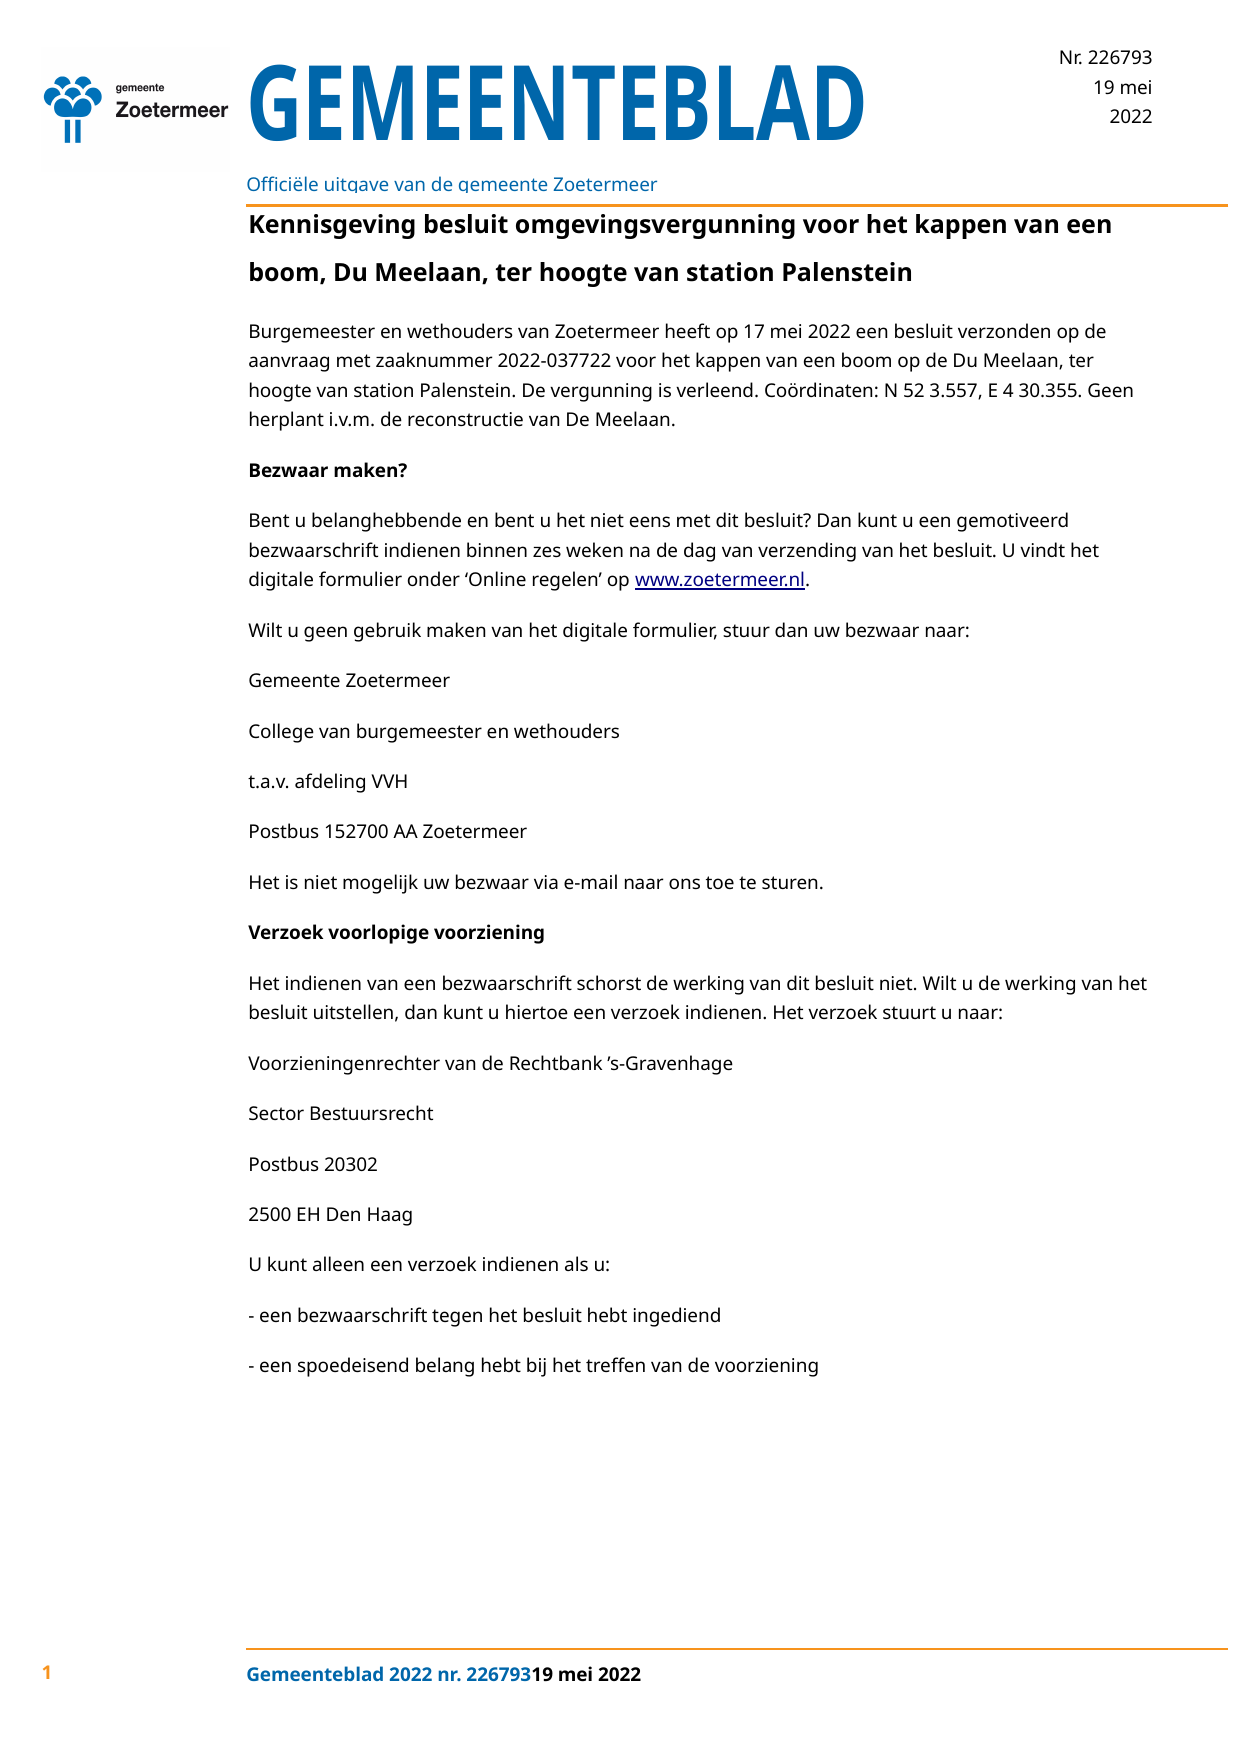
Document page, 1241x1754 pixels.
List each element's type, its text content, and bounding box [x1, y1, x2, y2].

text Het indienen van een bezwaarschrift schorst de werking van dit besluit niet. Wilt u de werking van het besluit uitstellen, dan kunt u hiertoe een verzoek indienen. Het verzoek stuurt u naar: [248, 970, 1152, 1025]
text - een bezwaarschrift tegen het besluit hebt ingediend [248, 1302, 1152, 1328]
text Kennisgeving besluit omgevingsvergunning voor het kappen van een boom, Du Meelaan, ter hoogte van station Palenstein [248, 207, 1152, 288]
text Wilt u geen gebruik maken van het digitale formulier, stuur dan uw bezwaar naar: [248, 617, 1152, 643]
text Voorzieningenrechter van de Rechtbank ’s-Gravenhage [248, 1050, 1152, 1076]
text Postbus 152700 AA Zoetermeer [248, 819, 1152, 844]
text 2500 EH Den Haag [248, 1201, 1152, 1227]
text Bent u belanghebbende en bent u het niet eens met dit besluit? Dan kunt u een gemotiveerd bezwaarschrift indienen binnen zes weken na de dag van verzending van het besluit. U vindt het digitale formulier onder ‘Online regelen’ op www.zoetermeer.nl. [248, 507, 1152, 592]
text Gemeente Zoetermeer [248, 667, 1152, 693]
text Sector Bestuursrecht [248, 1100, 1152, 1126]
text Postbus 20302 [248, 1151, 1152, 1177]
text Verzoek voorlopige voorziening [248, 919, 1152, 945]
text t.a.v. afdeling VVH [248, 768, 1152, 794]
text Burgemeester en wethouders van Zoetermeer heeft op 17 mei 2022 een besluit verzonden op de aanvraag met zaaknummer 2022-037722 voor het kappen van een boom op de Du Meelaan, ter hoogte van station Palenstein. De vergunning is verleend. Coördinaten: N 52 3.557, E 4 30.355. Geen herplant i.v.m. de reconstructie van De Meelaan. [248, 318, 1152, 432]
text Het is niet mogelijk uw bezwaar via e-mail naar ons toe te sturen. [248, 869, 1152, 895]
text - een spoedeisend belang hebt bij het treffen van de voorziening [248, 1352, 1152, 1378]
text College van burgemeester en wethouders [248, 718, 1152, 744]
text U kunt alleen een verzoek indienen als u: [248, 1252, 1152, 1277]
text Bezwaar maken? [248, 457, 1152, 483]
picture [41, 47, 231, 172]
